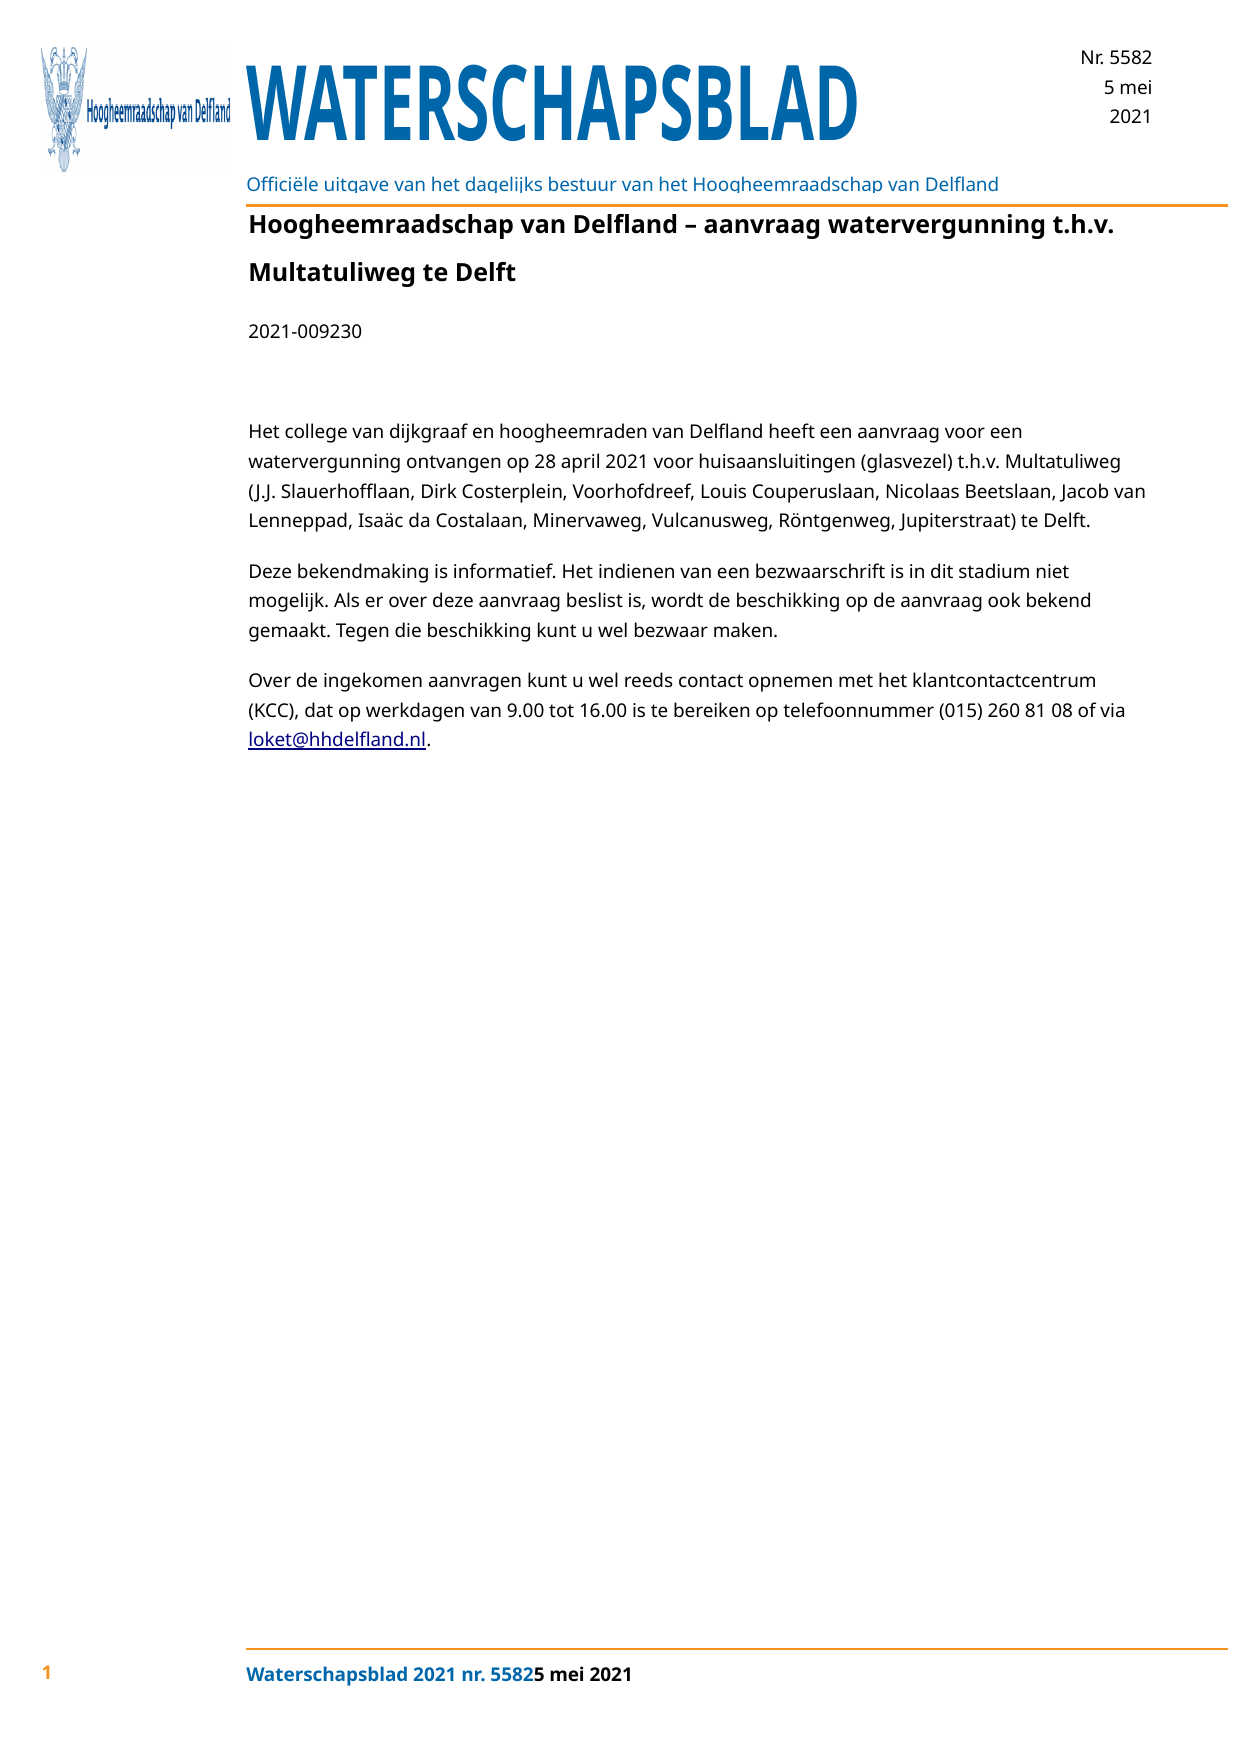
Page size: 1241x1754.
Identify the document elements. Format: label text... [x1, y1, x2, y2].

text Het college van dijkgraaf en hoogheemraden van Delfland heeft een aanvraag voor een watervergunning ontvangen op 28 april 2021 voor huisaansluitingen (glasvezel) t.h.v. Multatuliweg (J.J. Slauerhofflaan, Dirk Costerplein, Voorhofdreef, Louis Couperuslaan, Nicolaas Beetslaan, Jacob van Lenneppad, Isaäc da Costalaan, Minervaweg, Vulcanusweg, Röntgenweg, Jupiterstraat) te Delft. [248, 419, 1152, 533]
text Hoogheemraadschap van Delfland – aanvraag watervergunning t.h.v. Multatuliweg te Delft [248, 207, 1152, 288]
text Over de ingekomen aanvragen kunt u wel reeds contact opnemen met het klantcontactcentrum (KCC), dat op werkdagen van 9.00 tot 16.00 is te bereiken op telefoonnummer (015) 260 81 08 of via loket@hhdelfland.nl. [248, 667, 1152, 752]
picture [41, 47, 231, 172]
text 2021-009230 [248, 318, 1152, 344]
text Deze bekendmaking is informatief. Het indienen van een bezwaarschrift is in dit stadium niet mogelijk. Als er over deze aanvraag beslist is, wordt de beschikking op de aanvraag ook bekend gemaakt. Tegen die beschikking kunt u wel bezwaar maken. [248, 558, 1152, 643]
